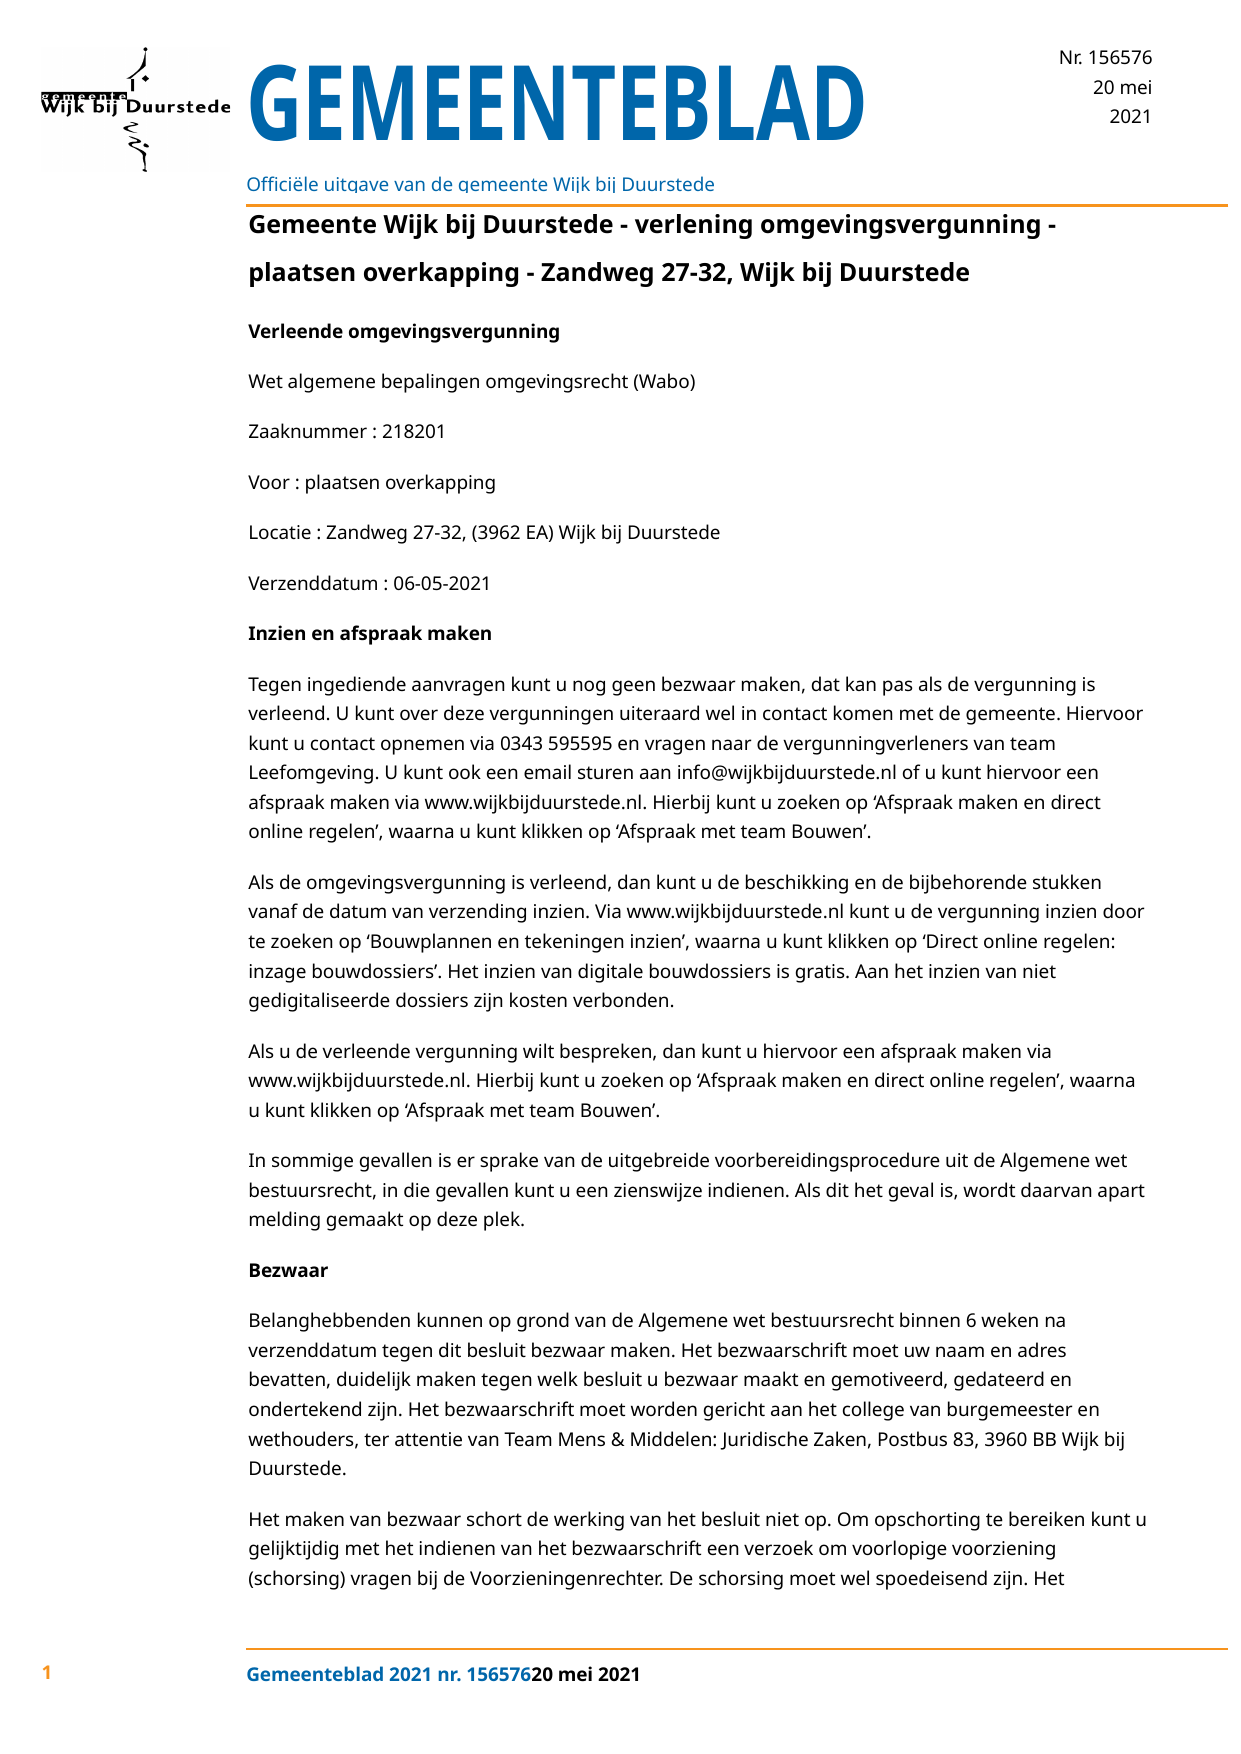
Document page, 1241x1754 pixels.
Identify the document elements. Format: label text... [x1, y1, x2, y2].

text Wet algemene bepalingen omgevingsrecht (Wabo) [248, 368, 1152, 394]
text Het maken van bezwaar schort de werking van het besluit niet op. Om opschorting te bereiken kunt u gelijktijdig met het indienen van het bezwaarschrift een verzoek om voorlopige voorziening (schorsing) vragen bij de Voorzieningenrechter. De schorsing moet wel spoedeisend zijn. Het [248, 1506, 1152, 1591]
text Inzien en afspraak maken [248, 620, 1152, 646]
text Gemeente Wijk bij Duurstede - verlening omgevingsvergunning - plaatsen overkapping - Zandweg 27-32, Wijk bij Duurstede [248, 207, 1152, 288]
text Locatie : Zandweg 27-32, (3962 EA) Wijk bij Duurstede [248, 519, 1152, 545]
text Belanghebbenden kunnen op grond van de Algemene wet bestuursrecht binnen 6 weken na verzenddatum tegen dit besluit bezwaar maken. Het bezwaarschrift moet uw naam en adres bevatten, duidelijk maken tegen welk besluit u bezwaar maakt en gemotiveerd, gedateerd en ondertekend zijn. Het bezwaarschrift moet worden gericht aan het college van burgemeester en wethouders, ter attentie van Team Mens & Middelen: Juridische Zaken, Postbus 83, 3960 BB Wijk bij Duurstede. [248, 1307, 1152, 1481]
text Zaaknummer : 218201 [248, 419, 1152, 444]
text Tegen ingediende aanvragen kunt u nog geen bezwaar maken, dat kan pas als de vergunning is verleend. U kunt over deze vergunningen uiteraard wel in contact komen met de gemeente. Hiervoor kunt u contact opnemen via 0343 595595 en vragen naar de vergunningverleners van team Leefomgeving. U kunt ook een email sturen aan info@wijkbijduurstede.nl of u kunt hiervoor een afspraak maken via www.wijkbijduurstede.nl. Hierbij kunt u zoeken op ‘Afspraak maken en direct online regelen’, waarna u kunt klikken op ‘Afspraak met team Bouwen’. [248, 671, 1152, 844]
text Bezwaar [248, 1257, 1152, 1283]
picture [41, 47, 231, 172]
text In sommige gevallen is er sprake van de uitgebreide voorbereidingsprocedure uit de Algemene wet bestuursrecht, in die gevallen kunt u een zienswijze indienen. Als dit het geval is, wordt daarvan apart melding gemaakt op deze plek. [248, 1147, 1152, 1232]
text Als de omgevingsvergunning is verleend, dan kunt u de beschikking en de bijbehorende stukken vanaf de datum van verzending inzien. Via www.wijkbijduurstede.nl kunt u de vergunning inzien door te zoeken op ‘Bouwplannen en tekeningen inzien’, waarna u kunt klikken op ‘Direct online regelen: inzage bouwdossiers’. Het inzien van digitale bouwdossiers is gratis. Aan het inzien van niet gedigitaliseerde dossiers zijn kosten verbonden. [248, 869, 1152, 1013]
text Voor : plaatsen overkapping [248, 469, 1152, 495]
text Verleende omgevingsvergunning [248, 318, 1152, 344]
text Als u de verleende vergunning wilt bespreken, dan kunt u hiervoor een afspraak maken via www.wijkbijduurstede.nl. Hierbij kunt u zoeken op ‘Afspraak maken en direct online regelen’, waarna u kunt klikken op ‘Afspraak met team Bouwen’. [248, 1038, 1152, 1123]
text Verzenddatum : 06-05-2021 [248, 570, 1152, 596]
